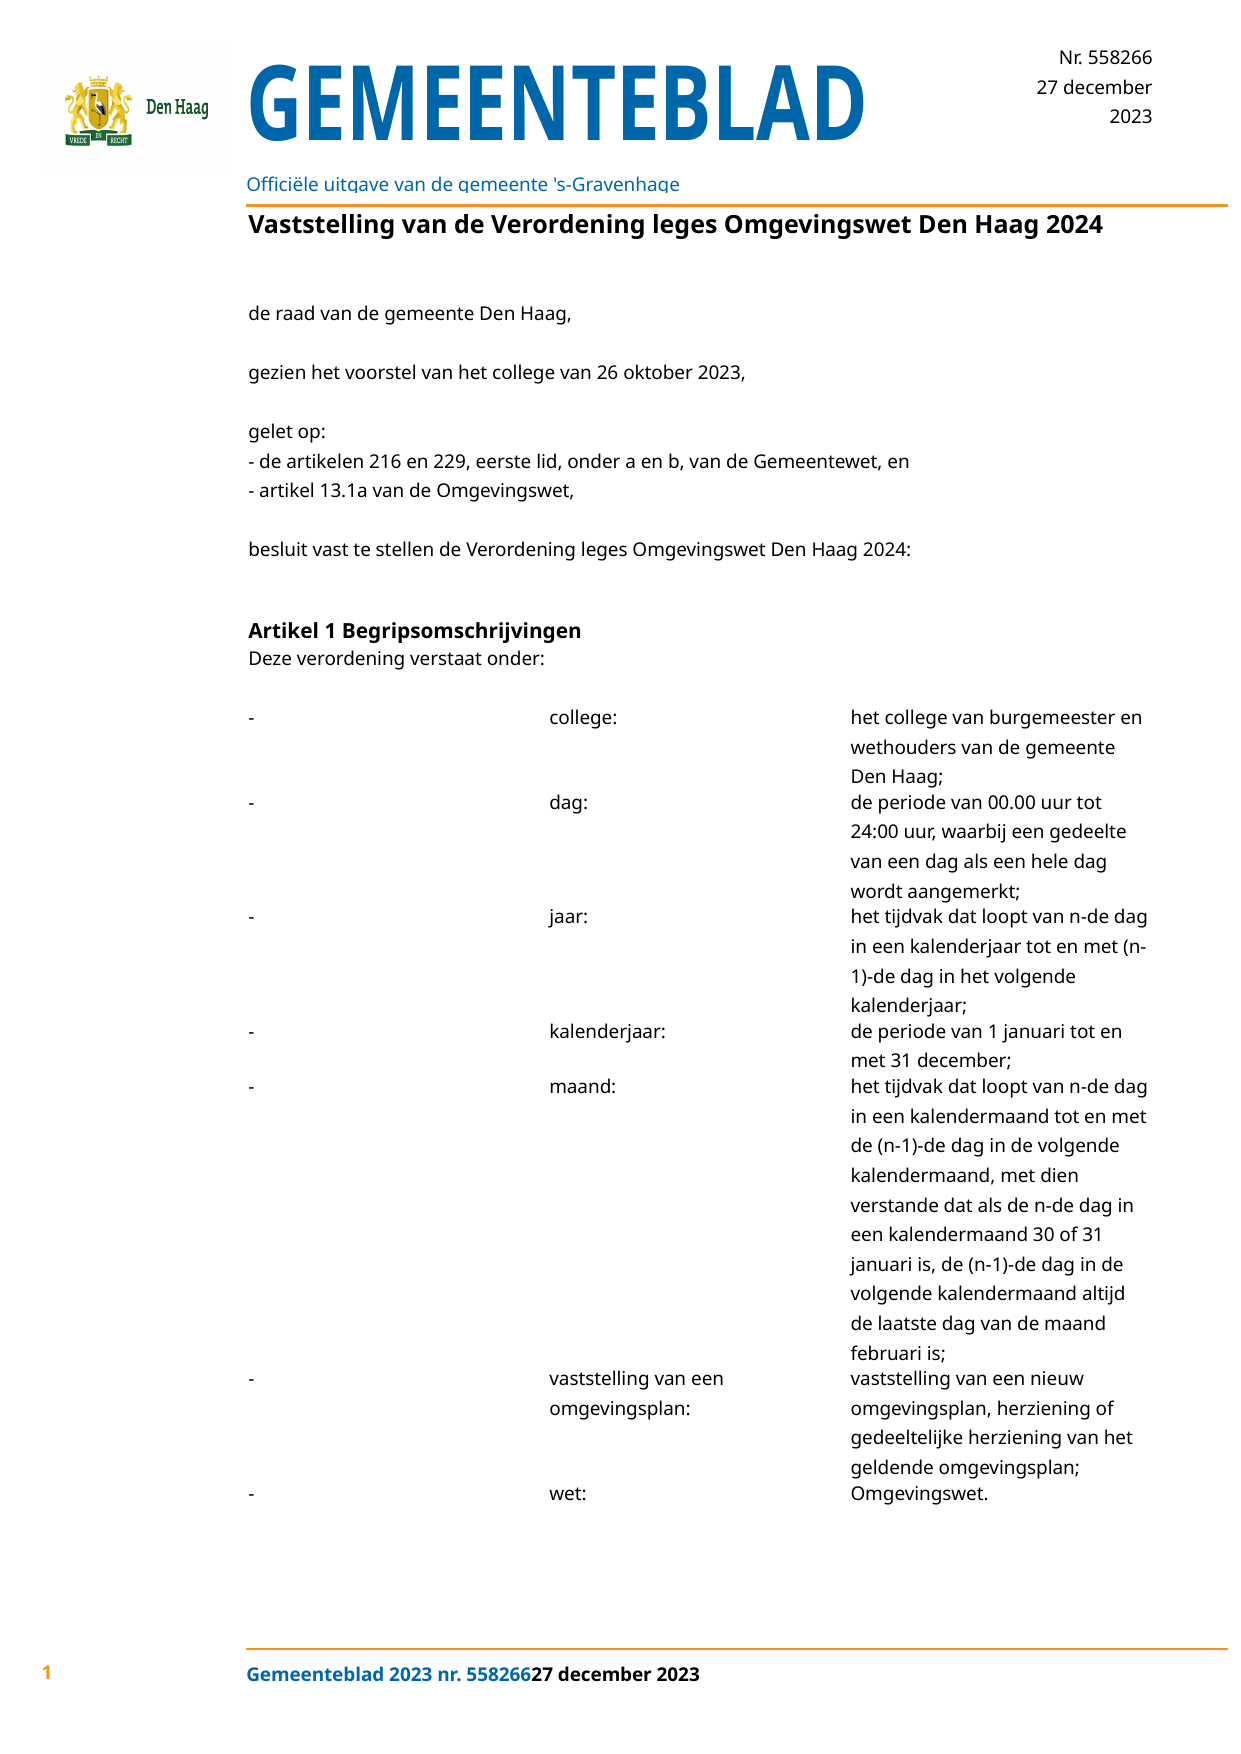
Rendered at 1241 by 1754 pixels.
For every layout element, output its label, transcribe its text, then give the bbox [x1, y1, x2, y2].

table_cell maand: [549, 1074, 850, 1365]
table_cell - [248, 1365, 549, 1480]
table_cell vaststelling van een nieuw omgevingsplan, herziening of gedeeltelijke herziening van het geldende omgevingsplan; [850, 1365, 1152, 1480]
table_header college: [549, 704, 850, 789]
picture [41, 47, 231, 172]
text gelet op: [248, 418, 1152, 444]
table_header - [248, 704, 549, 789]
table_cell wet: [549, 1480, 850, 1506]
text - artikel 13.1a van de Omgevingswet, [248, 477, 1152, 503]
text Vaststelling van de Verordening leges Omgevingswet Den Haag 2024 [248, 207, 1152, 241]
table_cell - [248, 1074, 549, 1365]
text Artikel 1 Begripsomschrijvingen [248, 617, 1152, 645]
table_cell Omgevingswet. [850, 1480, 1152, 1506]
table_cell - [248, 1018, 549, 1073]
text de raad van de gemeente Den Haag, [248, 300, 1152, 326]
text gezien het voorstel van het college van 26 oktober 2023, [248, 359, 1152, 385]
text besluit vast te stellen de Verordening leges Omgevingswet Den Haag 2024: [248, 537, 1152, 562]
table_cell de periode van 00.00 uur tot 24:00 uur, waarbij een gedeelte van een dag als een hele dag wordt aangemerkt; [850, 789, 1152, 904]
table_cell dag: [549, 789, 850, 904]
table_cell het tijdvak dat loopt van n-de dag in een kalendermaand tot en met de (n-1)-de dag in de volgende kalendermaand, met dien verstande dat als de n-de dag in een kalendermaand 30 of 31 januari is, de (n-1)-de dag in de volgende kalendermaand altijd de laatste dag van de maand februari is; [850, 1074, 1152, 1365]
table_cell - [248, 1480, 549, 1506]
text - de artikelen 216 en 229, eerste lid, onder a en b, van de Gemeentewet, en [248, 448, 1152, 473]
table_cell - [248, 904, 549, 1018]
table_cell vaststelling van een omgevingsplan: [549, 1365, 850, 1480]
table_cell - [248, 789, 549, 904]
table_cell jaar: [549, 904, 850, 1018]
text Deze verordening verstaat onder: [248, 645, 1152, 671]
table_cell het tijdvak dat loopt van n-de dag in een kalenderjaar tot en met (n-1)-de dag in het volgende kalenderjaar; [850, 904, 1152, 1018]
table_cell kalenderjaar: [549, 1018, 850, 1073]
table_cell de periode van 1 januari tot en met 31 december; [850, 1018, 1152, 1073]
table_header het college van burgemeester en wethouders van de gemeente Den Haag; [850, 704, 1152, 789]
